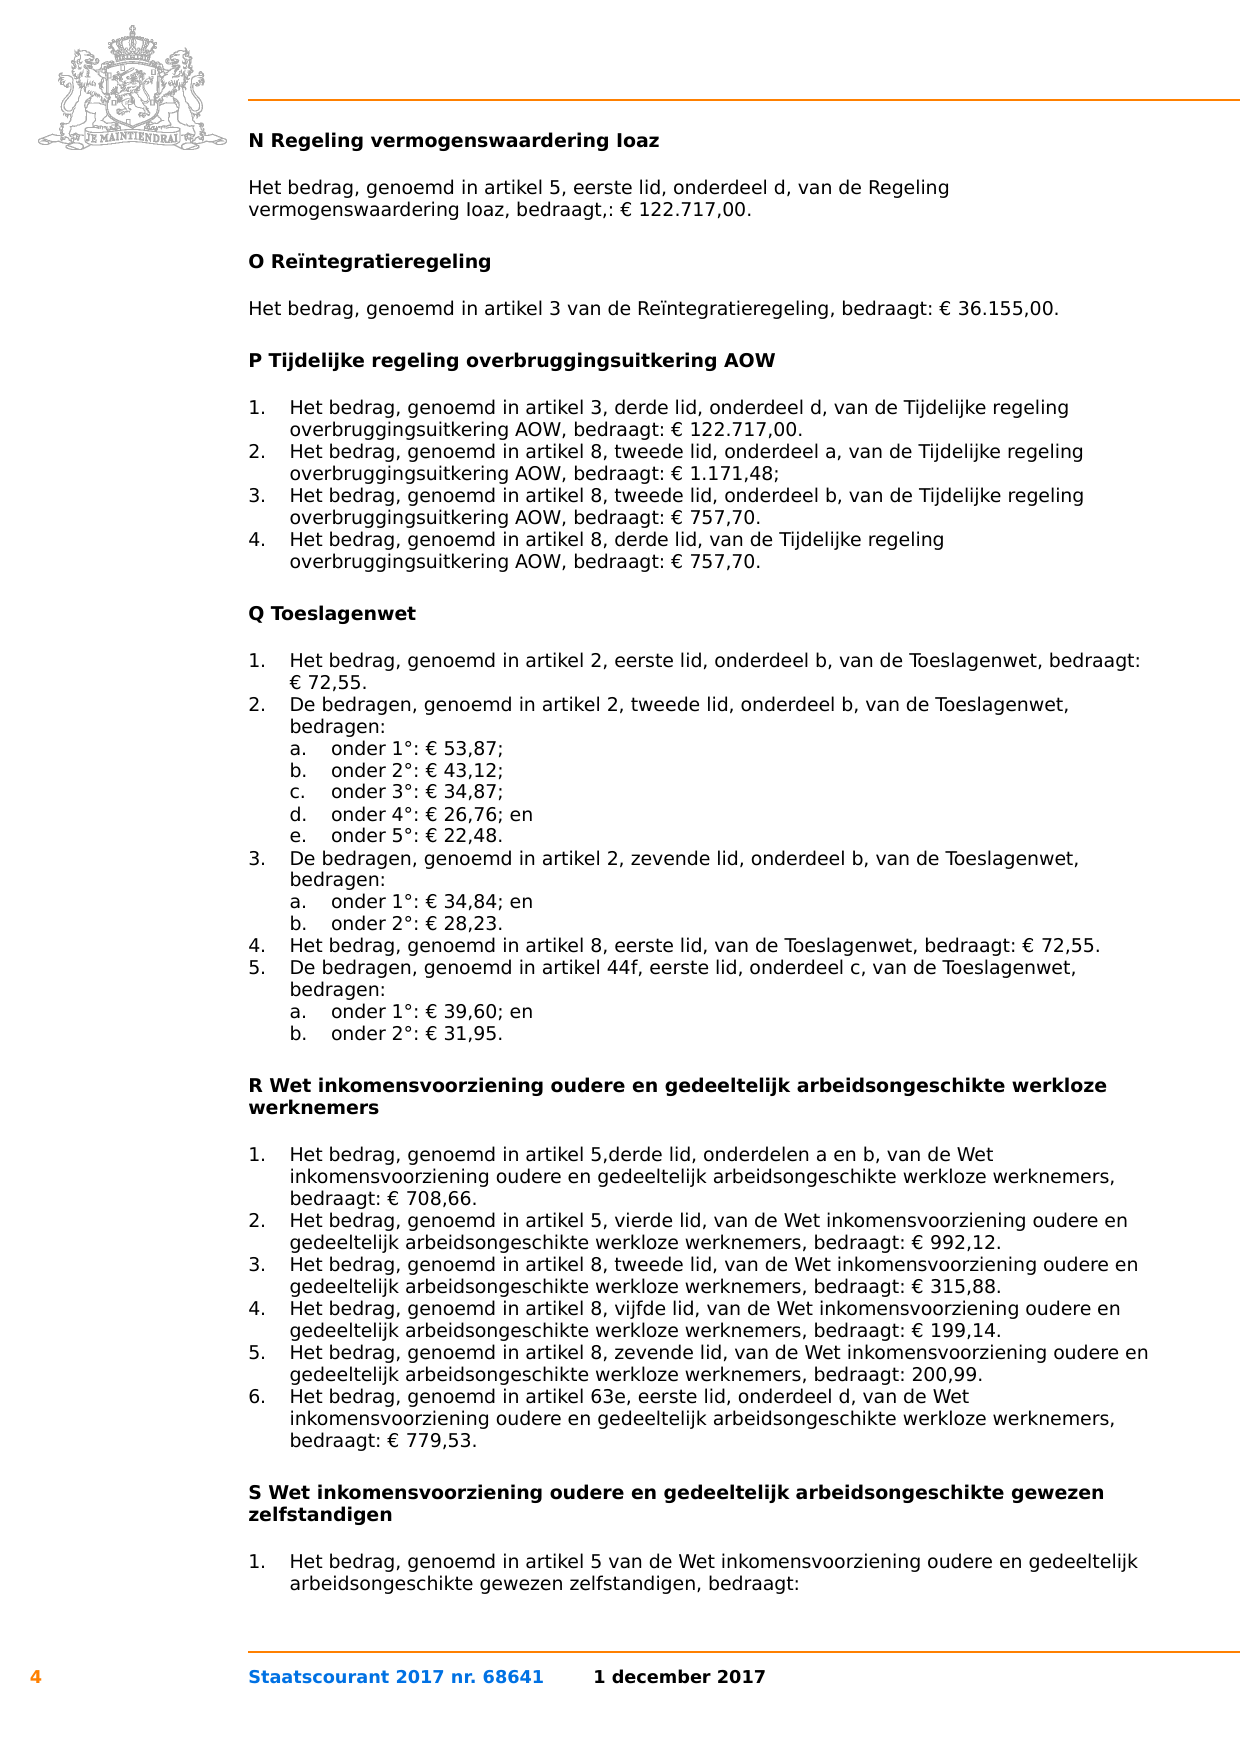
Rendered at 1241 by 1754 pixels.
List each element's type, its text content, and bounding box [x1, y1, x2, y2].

subtitle N Regeling vermogenswaardering Ioaz [248, 130, 1163, 152]
text 1. Het bedrag, genoemd in artikel 3, derde lid, onderdeel d, van de Tijdelijke regeling overbruggingsuitkering AOW, bedraagt: € 122.717,00. [248, 397, 1163, 441]
text Het bedrag, genoemd in artikel 5, eerste lid, onderdeel d, van de Regeling vermogenswaardering Ioaz, bedraagt,: € 122.717,00. [248, 177, 1163, 221]
text a. onder 1°: € 39,60; en [289, 1001, 1163, 1023]
subtitle O Reïntegratieregeling [248, 251, 1163, 273]
subtitle S Wet inkomensvoorziening oudere en gedeeltelijk arbeidsongeschikte gewezen zelfstandigen [248, 1482, 1163, 1526]
picture [38, 25, 227, 150]
text 5. De bedragen, genoemd in artikel 44f, eerste lid, onderdeel c, van de Toeslagenwet, bedragen: [248, 957, 1163, 1001]
text d. onder 4°: € 26,76; en [289, 803, 1163, 825]
text b. onder 2°: € 43,12; [289, 759, 1163, 781]
text 6. Het bedrag, genoemd in artikel 63e, eerste lid, onderdeel d, van de Wet inkomensvoorziening oudere en gedeeltelijk arbeidsongeschikte werkloze werknemers, bedraagt: € 779,53. [248, 1386, 1163, 1452]
text 1. Het bedrag, genoemd in artikel 2, eerste lid, onderdeel b, van de Toeslagenwet, bedraagt: € 72,55. [248, 649, 1163, 693]
text Het bedrag, genoemd in artikel 3 van de Reïntegratieregeling, bedraagt: € 36.155,00. [248, 298, 1163, 320]
subtitle R Wet inkomensvoorziening oudere en gedeeltelijk arbeidsongeschikte werkloze werknemers [248, 1075, 1163, 1119]
text e. onder 5°: € 22,48. [289, 825, 1163, 847]
text 3. De bedragen, genoemd in artikel 2, zevende lid, onderdeel b, van de Toeslagenwet, bedragen: [248, 847, 1163, 891]
text c. onder 3°: € 34,87; [289, 781, 1163, 803]
text 2. De bedragen, genoemd in artikel 2, tweede lid, onderdeel b, van de Toeslagenwet, bedragen: [248, 693, 1163, 737]
subtitle Q Toeslagenwet [248, 603, 1163, 624]
text 1. Het bedrag, genoemd in artikel 5,derde lid, onderdelen a en b, van de Wet inkomensvoorziening oudere en gedeeltelijk arbeidsongeschikte werkloze werknemers, bedraagt: € 708,66. [248, 1144, 1163, 1210]
text b. onder 2°: € 28,23. [289, 913, 1163, 935]
text b. onder 2°: € 31,95. [289, 1023, 1163, 1045]
text 1. Het bedrag, genoemd in artikel 5 van de Wet inkomensvoorziening oudere en gedeeltelijk arbeidsongeschikte gewezen zelfstandigen, bedraagt: [248, 1551, 1163, 1595]
text 4. Het bedrag, genoemd in artikel 8, eerste lid, van de Toeslagenwet, bedraagt: € 72,55. [248, 935, 1163, 957]
text 3. Het bedrag, genoemd in artikel 8, tweede lid, onderdeel b, van de Tijdelijke regeling overbruggingsuitkering AOW, bedraagt: € 757,70. [248, 485, 1163, 529]
text 2. Het bedrag, genoemd in artikel 8, tweede lid, onderdeel a, van de Tijdelijke regeling overbruggingsuitkering AOW, bedraagt: € 1.171,48; [248, 441, 1163, 485]
text 4. Het bedrag, genoemd in artikel 8, vijfde lid, van de Wet inkomensvoorziening oudere en gedeeltelijk arbeidsongeschikte werkloze werknemers, bedraagt: € 199,14. [248, 1298, 1163, 1342]
text 4. Het bedrag, genoemd in artikel 8, derde lid, van de Tijdelijke regeling overbruggingsuitkering AOW, bedraagt: € 757,70. [248, 529, 1163, 573]
text 5. Het bedrag, genoemd in artikel 8, zevende lid, van de Wet inkomensvoorziening oudere en gedeeltelijk arbeidsongeschikte werkloze werknemers, bedraagt: 200,99. [248, 1342, 1163, 1386]
text 3. Het bedrag, genoemd in artikel 8, tweede lid, van de Wet inkomensvoorziening oudere en gedeeltelijk arbeidsongeschikte werkloze werknemers, bedraagt: € 315,88. [248, 1254, 1163, 1298]
text a. onder 1°: € 53,87; [289, 737, 1163, 759]
text a. onder 1°: € 34,84; en [289, 891, 1163, 913]
text 2. Het bedrag, genoemd in artikel 5, vierde lid, van de Wet inkomensvoorziening oudere en gedeeltelijk arbeidsongeschikte werkloze werknemers, bedraagt: € 992,12. [248, 1210, 1163, 1254]
subtitle P Tijdelijke regeling overbruggingsuitkering AOW [248, 350, 1163, 372]
